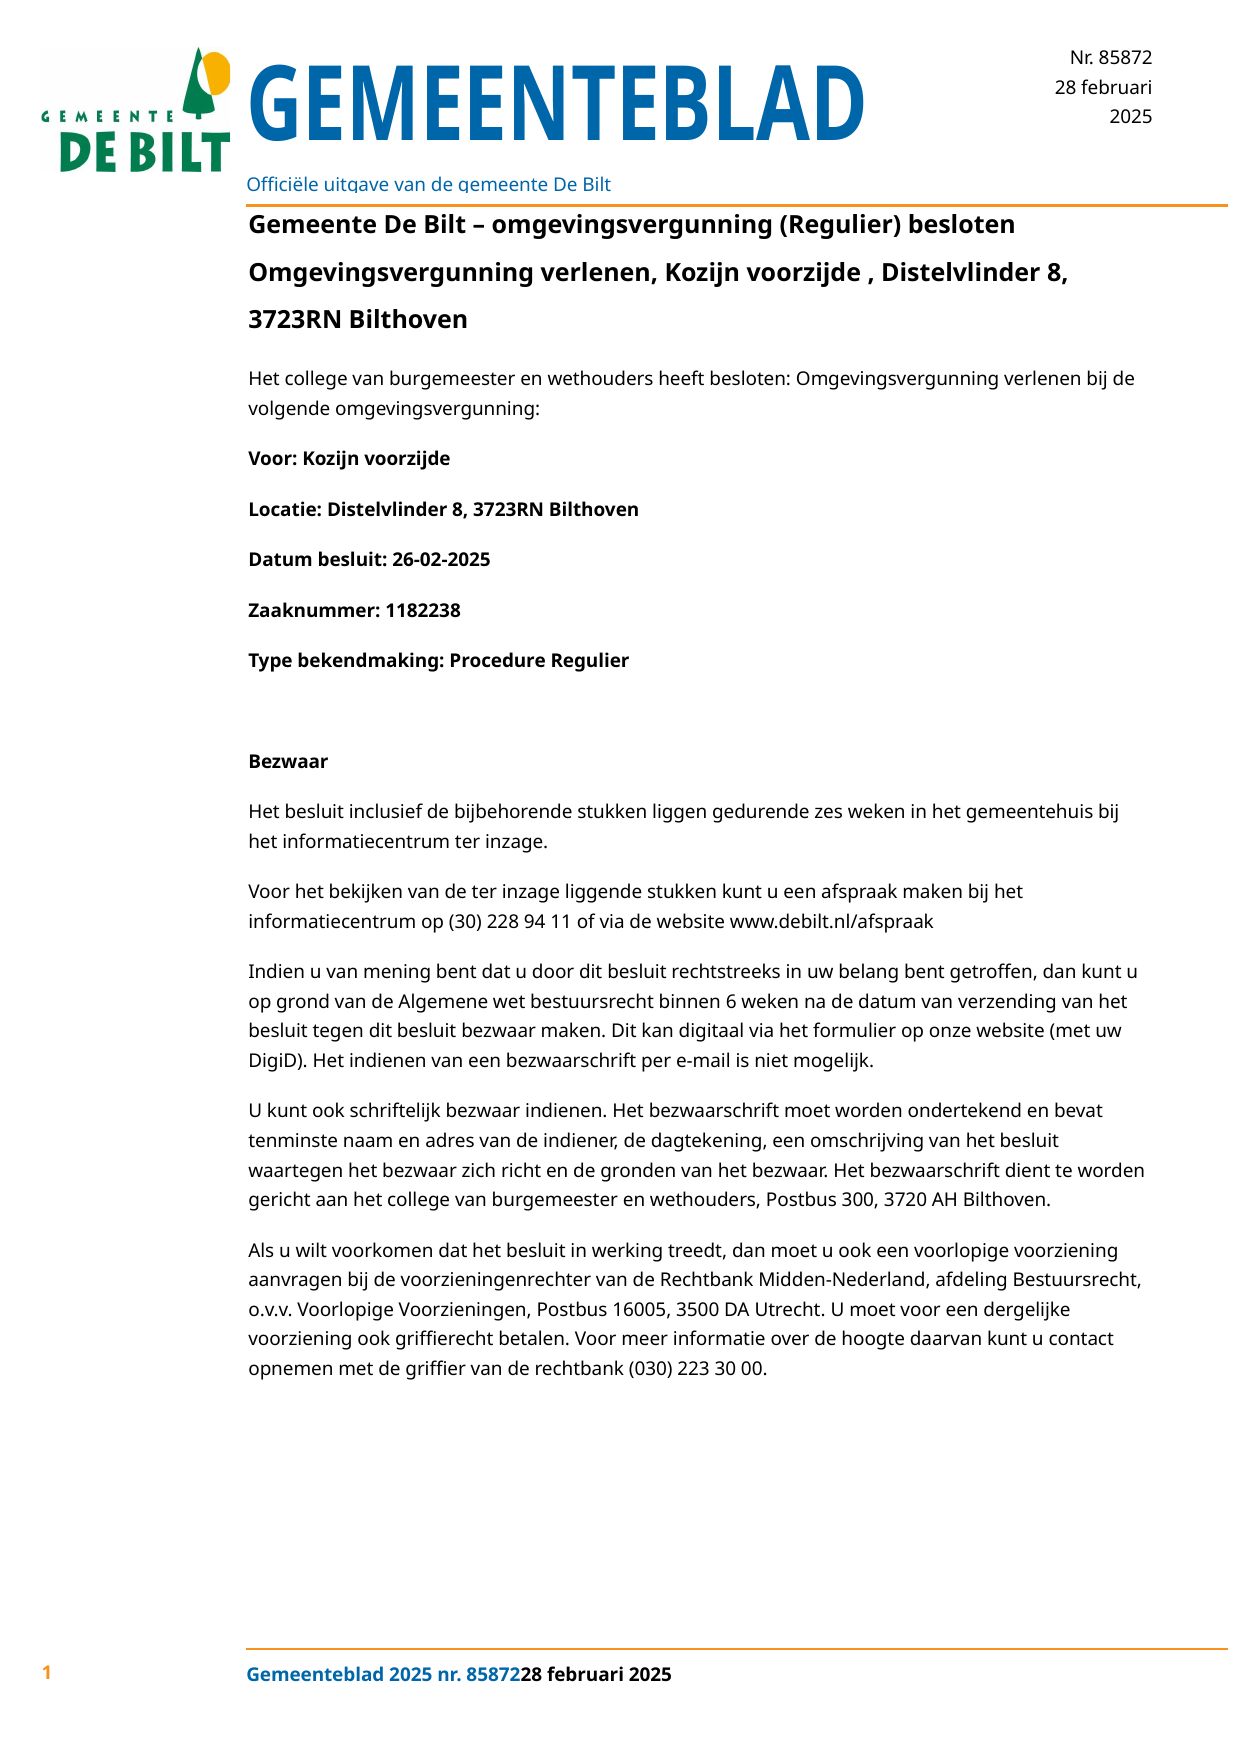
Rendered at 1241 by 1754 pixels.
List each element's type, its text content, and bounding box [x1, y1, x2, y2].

text Zaaknummer: 1182238 [248, 597, 1152, 622]
picture [41, 47, 231, 172]
text Voor: Kozijn voorzijde [248, 446, 1152, 471]
text Als u wilt voorkomen dat het besluit in werking treedt, dan moet u ook een voorlopige voorziening aanvragen bij de voorzieningenrechter van de Rechtbank Midden-Nederland, afdeling Bestuursrecht, o.v.v. Voorlopige Voorzieningen, Postbus 16005, 3500 DA Utrecht. U moet voor een dergelijke voorziening ook griffierecht betalen. Voor meer informatie over de hoogte daarvan kunt u contact opnemen met de griffier van de rechtbank (030) 223 30 00. [248, 1237, 1152, 1381]
text Het besluit inclusief de bijbehorende stukken liggen gedurende zes weken in het gemeentehuis bij het informatiecentrum ter inzage. [248, 798, 1152, 854]
text Gemeente De Bilt – omgevingsvergunning (Regulier) besloten Omgevingsvergunning verlenen, Kozijn voorzijde , Distelvlinder 8, 3723RN Bilthoven [248, 207, 1152, 336]
text Locatie: Distelvlinder 8, 3723RN Bilthoven [248, 496, 1152, 522]
text Type bekendmaking: Procedure Regulier [248, 647, 1152, 673]
text Het college van burgemeester en wethouders heeft besloten: Omgevingsvergunning verlenen bij de volgende omgevingsvergunning: [248, 366, 1152, 421]
text Voor het bekijken van de ter inzage liggende stukken kunt u een afspraak maken bij het informatiecentrum op (30) 228 94 11 of via de website www.debilt.nl/afspraak [248, 878, 1152, 934]
text Bezwaar [248, 748, 1152, 774]
text Datum besluit: 26-02-2025 [248, 546, 1152, 572]
text Indien u van mening bent dat u door dit besluit rechtstreeks in uw belang bent getroffen, dan kunt u op grond van de Algemene wet bestuursrecht binnen 6 weken na de datum van verzending van het besluit tegen dit besluit bezwaar maken. Dit kan digitaal via het formulier op onze website (met uw DigiD). Het indienen van een bezwaarschrift per e-mail is niet mogelijk. [248, 958, 1152, 1073]
text U kunt ook schriftelijk bezwaar indienen. Het bezwaarschrift moet worden ondertekend en bevat tenminste naam en adres van de indiener, de dagtekening, een omschrijving van het besluit waartegen het bezwaar zich richt en de gronden van het bezwaar. Het bezwaarschrift dient te worden gericht aan het college van burgemeester en wethouders, Postbus 300, 3720 AH Bilthoven. [248, 1098, 1152, 1212]
